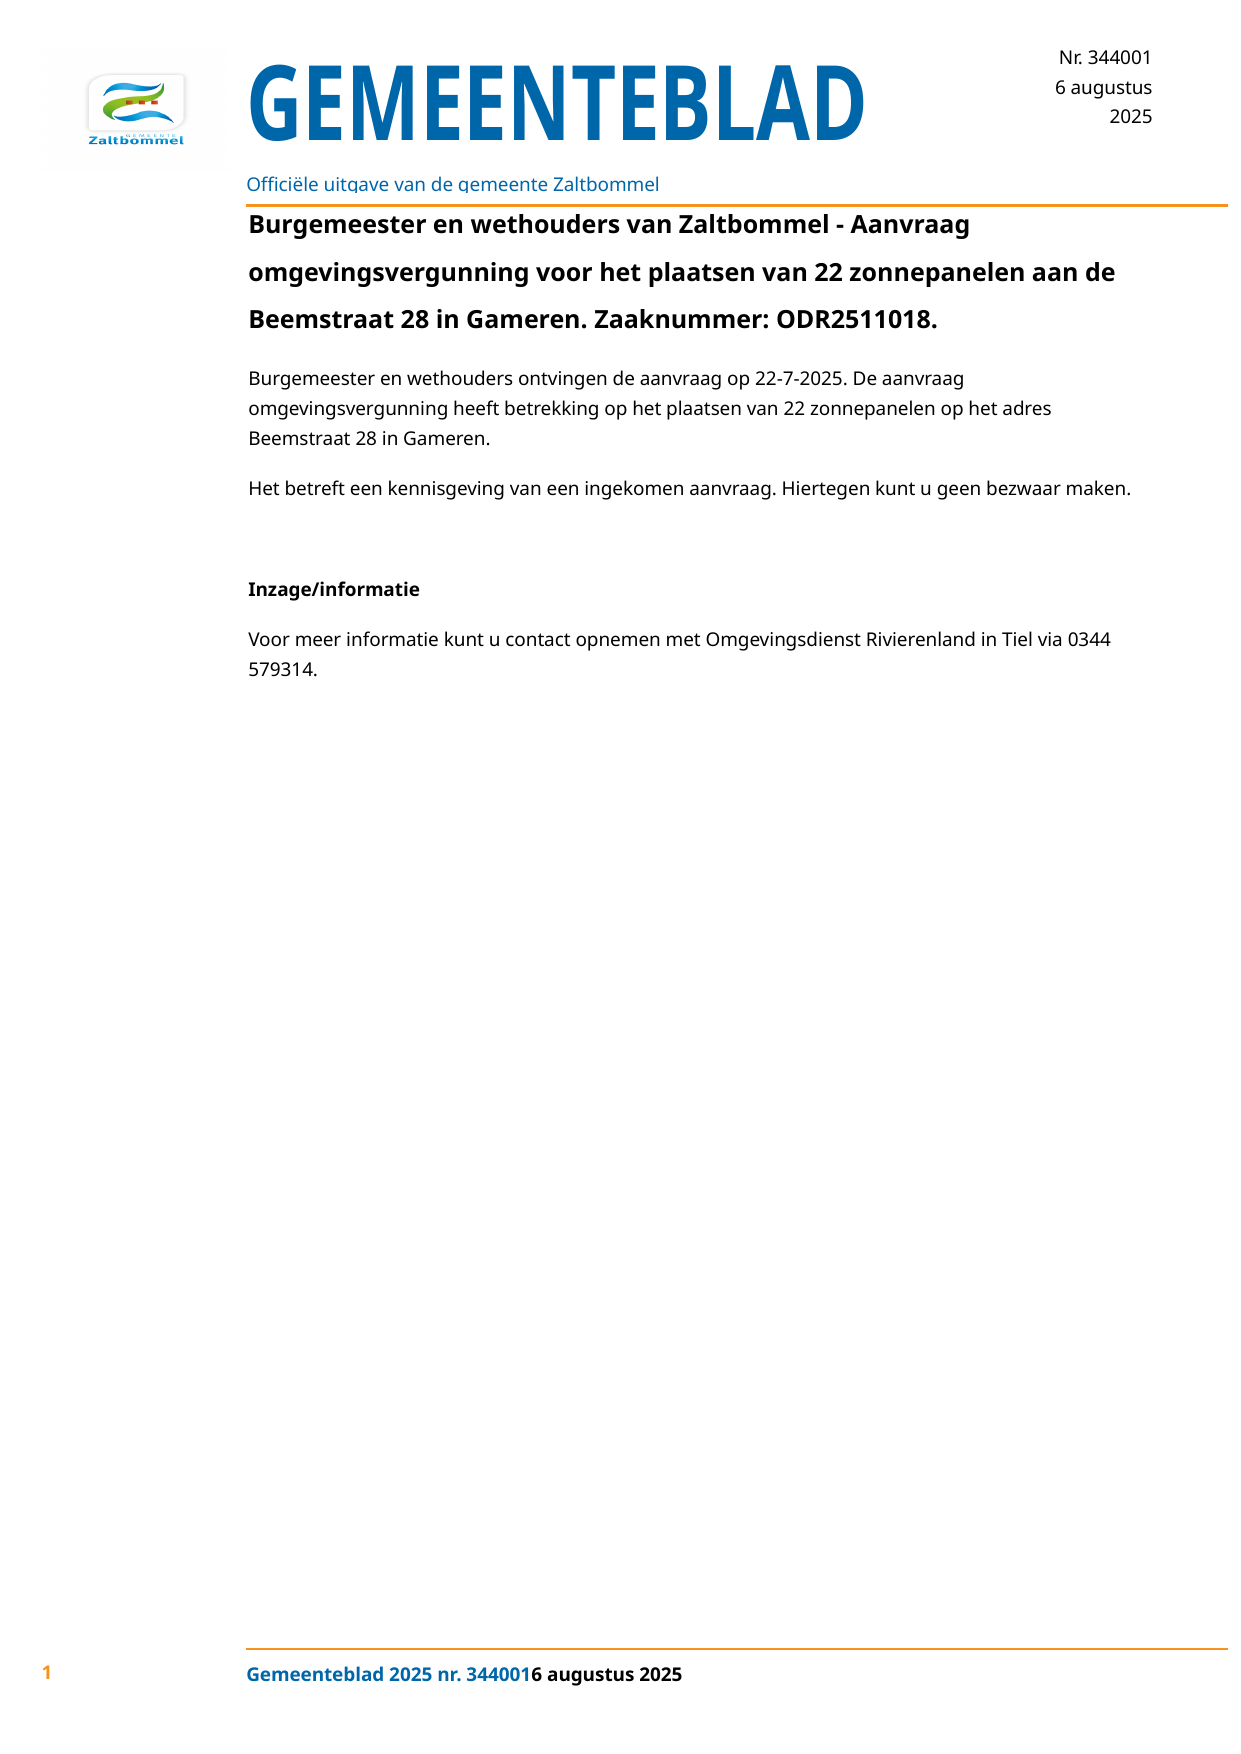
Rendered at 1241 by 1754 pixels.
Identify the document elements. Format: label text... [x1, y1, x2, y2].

text Burgemeester en wethouders van Zaltbommel - Aanvraag omgevingsvergunning voor het plaatsen van 22 zonnepanelen aan de Beemstraat 28 in Gameren. Zaaknummer: ODR2511018. [248, 207, 1152, 336]
picture [41, 47, 231, 172]
text Inzage/informatie [248, 576, 1152, 602]
text Het betreft een kennisgeving van een ingekomen aanvraag. Hiertegen kunt u geen bezwaar maken. [248, 475, 1152, 501]
text Voor meer informatie kunt u contact opnemen met Omgevingsdienst Rivierenland in Tiel via 0344 579314. [248, 626, 1152, 682]
text Burgemeester en wethouders ontvingen de aanvraag op 22-7-2025. De aanvraag omgevingsvergunning heeft betrekking op het plaatsen van 22 zonnepanelen op het adres Beemstraat 28 in Gameren. [248, 366, 1152, 450]
